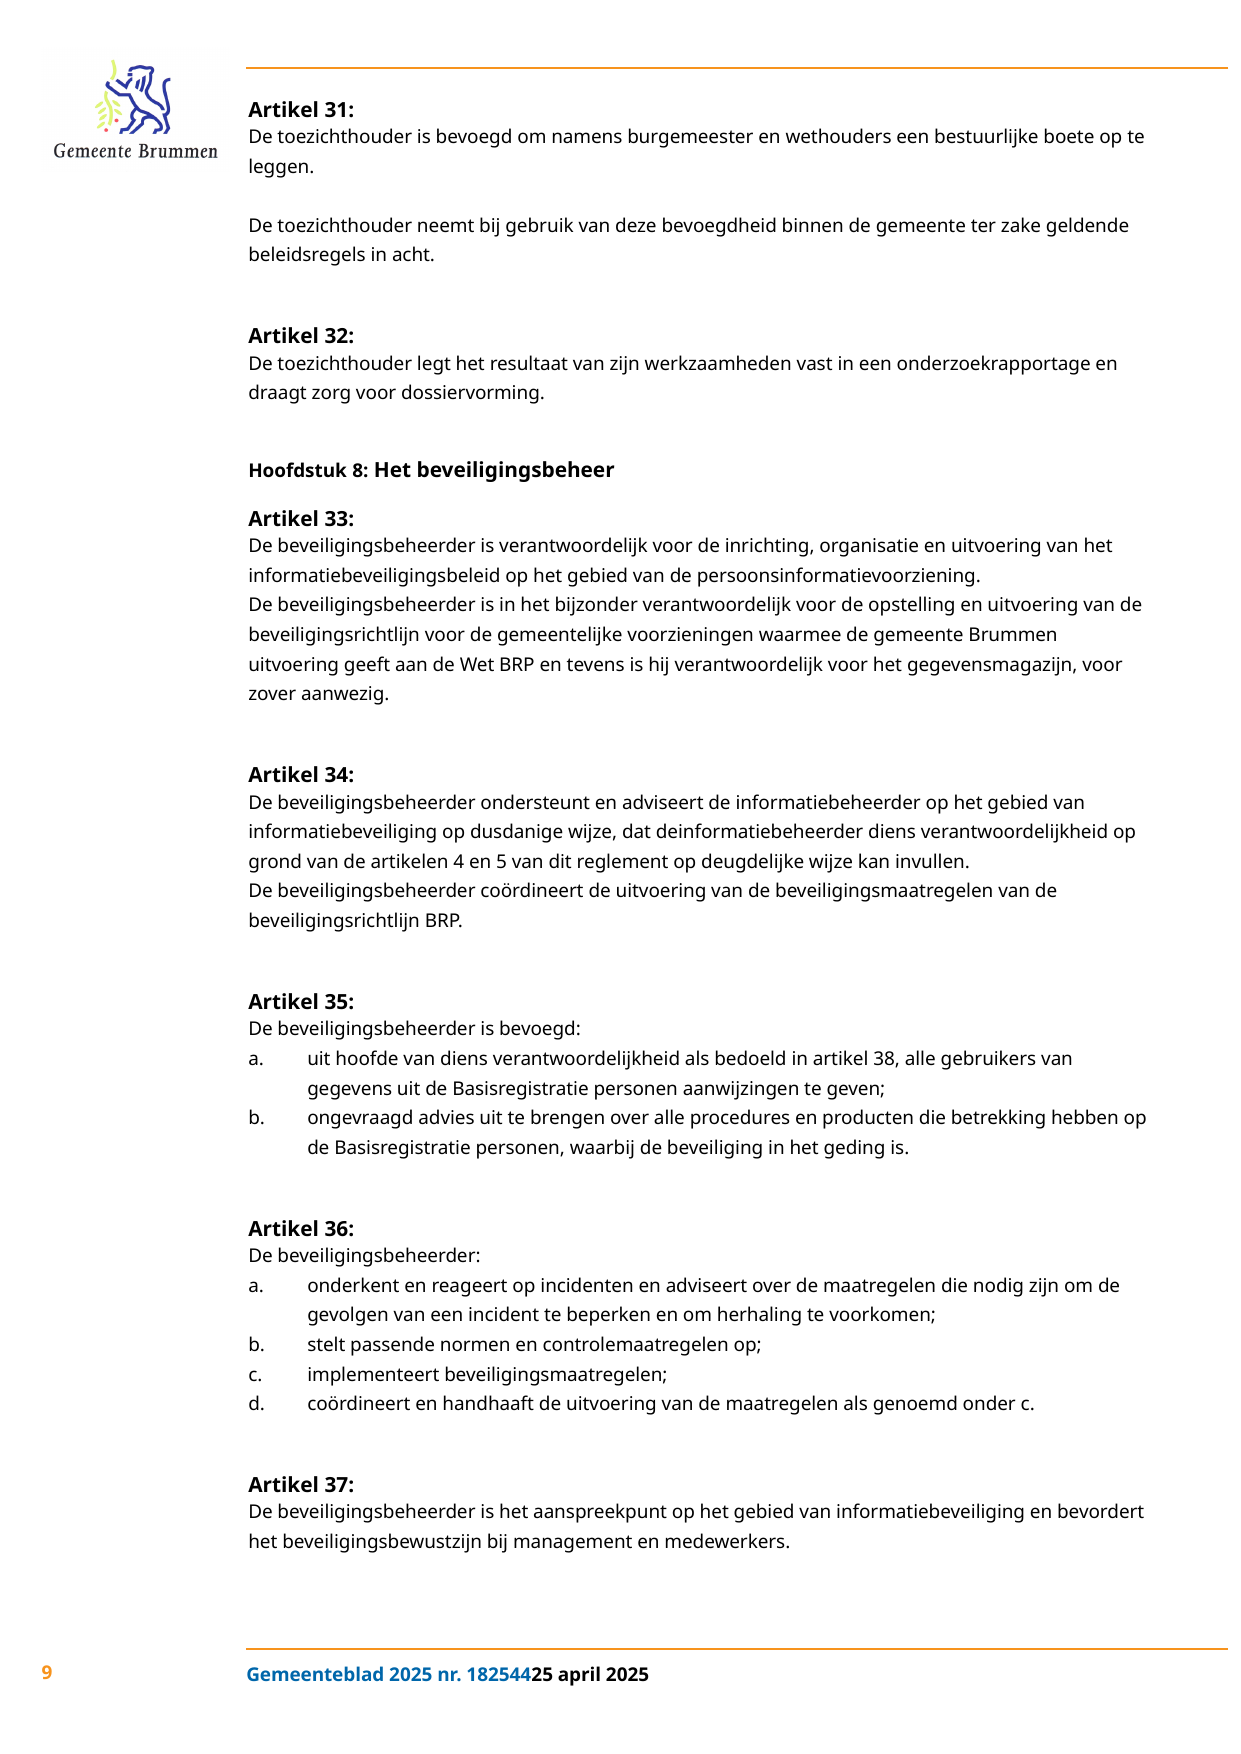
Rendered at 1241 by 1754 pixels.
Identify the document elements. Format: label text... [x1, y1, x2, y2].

text Artikel 33: [248, 504, 1152, 532]
text De toezichthouder neemt bij gebruik van deze bevoegdheid binnen de gemeente ter zake geldende beleidsregels in acht. [248, 212, 1152, 267]
text Artikel 32: [248, 322, 1152, 350]
text De beveiligingsbeheerder is verantwoordelijk voor de inrichting, organisatie en uitvoering van het informatiebeveiligingsbeleid op het gebied van de persoonsinformatievoorziening. [248, 532, 1152, 588]
text Artikel 37: [248, 1470, 1152, 1499]
text De toezichthouder is bevoegd om namens burgemeester en wethouders een bestuurlijke boete op te leggen. [248, 123, 1152, 178]
text De beveiligingsbeheerder: [248, 1242, 1152, 1268]
text De beveiligingsbeheerder coördineert de uitvoering van de beveiligingsmaatregelen van de beveiligingsrichtlijn BRP. [248, 878, 1152, 933]
text Artikel 36: [248, 1214, 1152, 1242]
list implementeert beveiligingsmaatregelen; [248, 1361, 1152, 1386]
text Hoofdstuk 8: Het beveiligingsbeheer [248, 455, 1152, 483]
text Artikel 35: [248, 987, 1152, 1016]
text Artikel 34: [248, 760, 1152, 789]
text De beveiligingsbeheerder ondersteunt en adviseert de informatiebeheerder op het gebied van informatiebeveiliging op dusdanige wijze, dat deinformatiebeheerder diens verantwoordelijkheid op grond van de artikelen 4 en 5 van dit reglement op deugdelijke wijze kan invullen. [248, 789, 1152, 874]
text De beveiligingsbeheerder is in het bijzonder verantwoordelijk voor de opstelling en uitvoering van de beveiligingsrichtlijn voor de gemeentelijke voorzieningen waarmee de gemeente Brummen uitvoering geeft aan de Wet BRP en tevens is hij verantwoordelijk voor het gegevensmagazijn, voor zover aanwezig. [248, 592, 1152, 706]
list uit hoofde van diens verantwoordelijkheid als bedoeld in artikel 38, alle gebruikers van gegevens uit de Basisregistratie personen aanwijzingen te geven; [248, 1045, 1152, 1101]
text De beveiligingsbeheerder is bevoegd: [248, 1016, 1152, 1041]
text Artikel 31: [248, 95, 1152, 123]
text De beveiligingsbeheerder is het aanspreekpunt op het gebied van informatiebeveiliging en bevordert het beveiligingsbewustzijn bij management en medewerkers. [248, 1499, 1152, 1554]
list onderkent en reageert op incidenten en adviseert over de maatregelen die nodig zijn om de gevolgen van een incident te beperken en om herhaling te voorkomen; [248, 1272, 1152, 1327]
list coördineert en handhaaft de uitvoering van de maatregelen als genoemd onder c. [248, 1390, 1152, 1416]
text De toezichthouder legt het resultaat van zijn werkzaamheden vast in een onderzoekrapportage en draagt zorg voor dossiervorming. [248, 350, 1152, 405]
list stelt passende normen en controlemaatregelen op; [248, 1331, 1152, 1357]
picture [41, 47, 231, 172]
list ongevraagd advies uit te brengen over alle procedures en producten die betrekking hebben op de Basisregistratie personen, waarbij de beveiliging in het geding is. [248, 1104, 1152, 1160]
